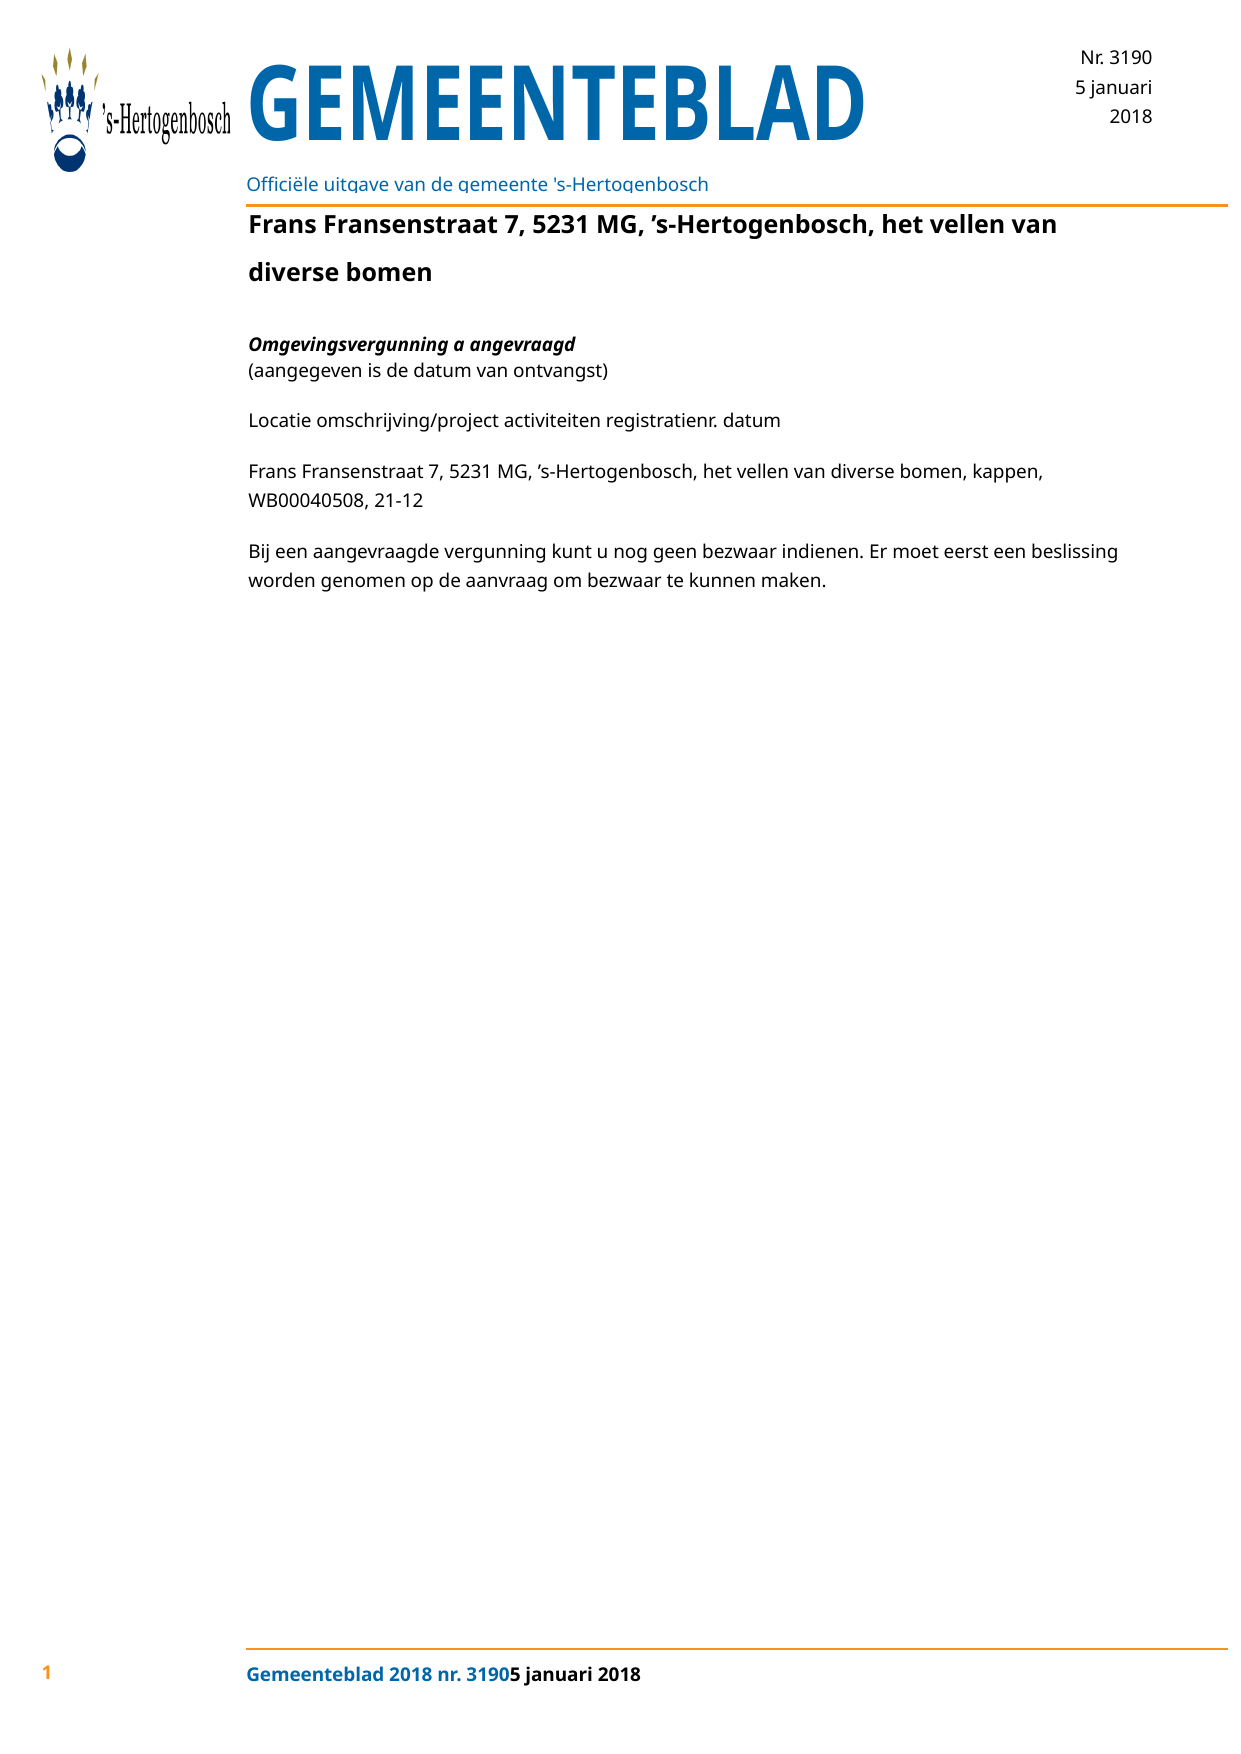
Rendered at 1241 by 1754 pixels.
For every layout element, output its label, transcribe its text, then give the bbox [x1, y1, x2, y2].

text Bij een aangevraagde vergunning kunt u nog geen bezwaar indienen. Er moet eerst een beslissing worden genomen op de aanvraag om bezwaar te kunnen maken. [248, 538, 1152, 593]
text (aangegeven is de datum van ontvangst) [248, 357, 1152, 383]
text Locatie omschrijving/project activiteiten registratienr. datum [248, 408, 1152, 433]
text Omgevingsvergunning a angevraagd [248, 331, 1152, 357]
picture [41, 47, 231, 172]
text Frans Fransenstraat 7, 5231 MG, ’s-Hertogenbosch, het vellen van diverse bomen, kappen, WB00040508, 21-12 [248, 458, 1152, 513]
text Frans Fransenstraat 7, 5231 MG, ’s-Hertogenbosch, het vellen van diverse bomen [248, 207, 1152, 288]
